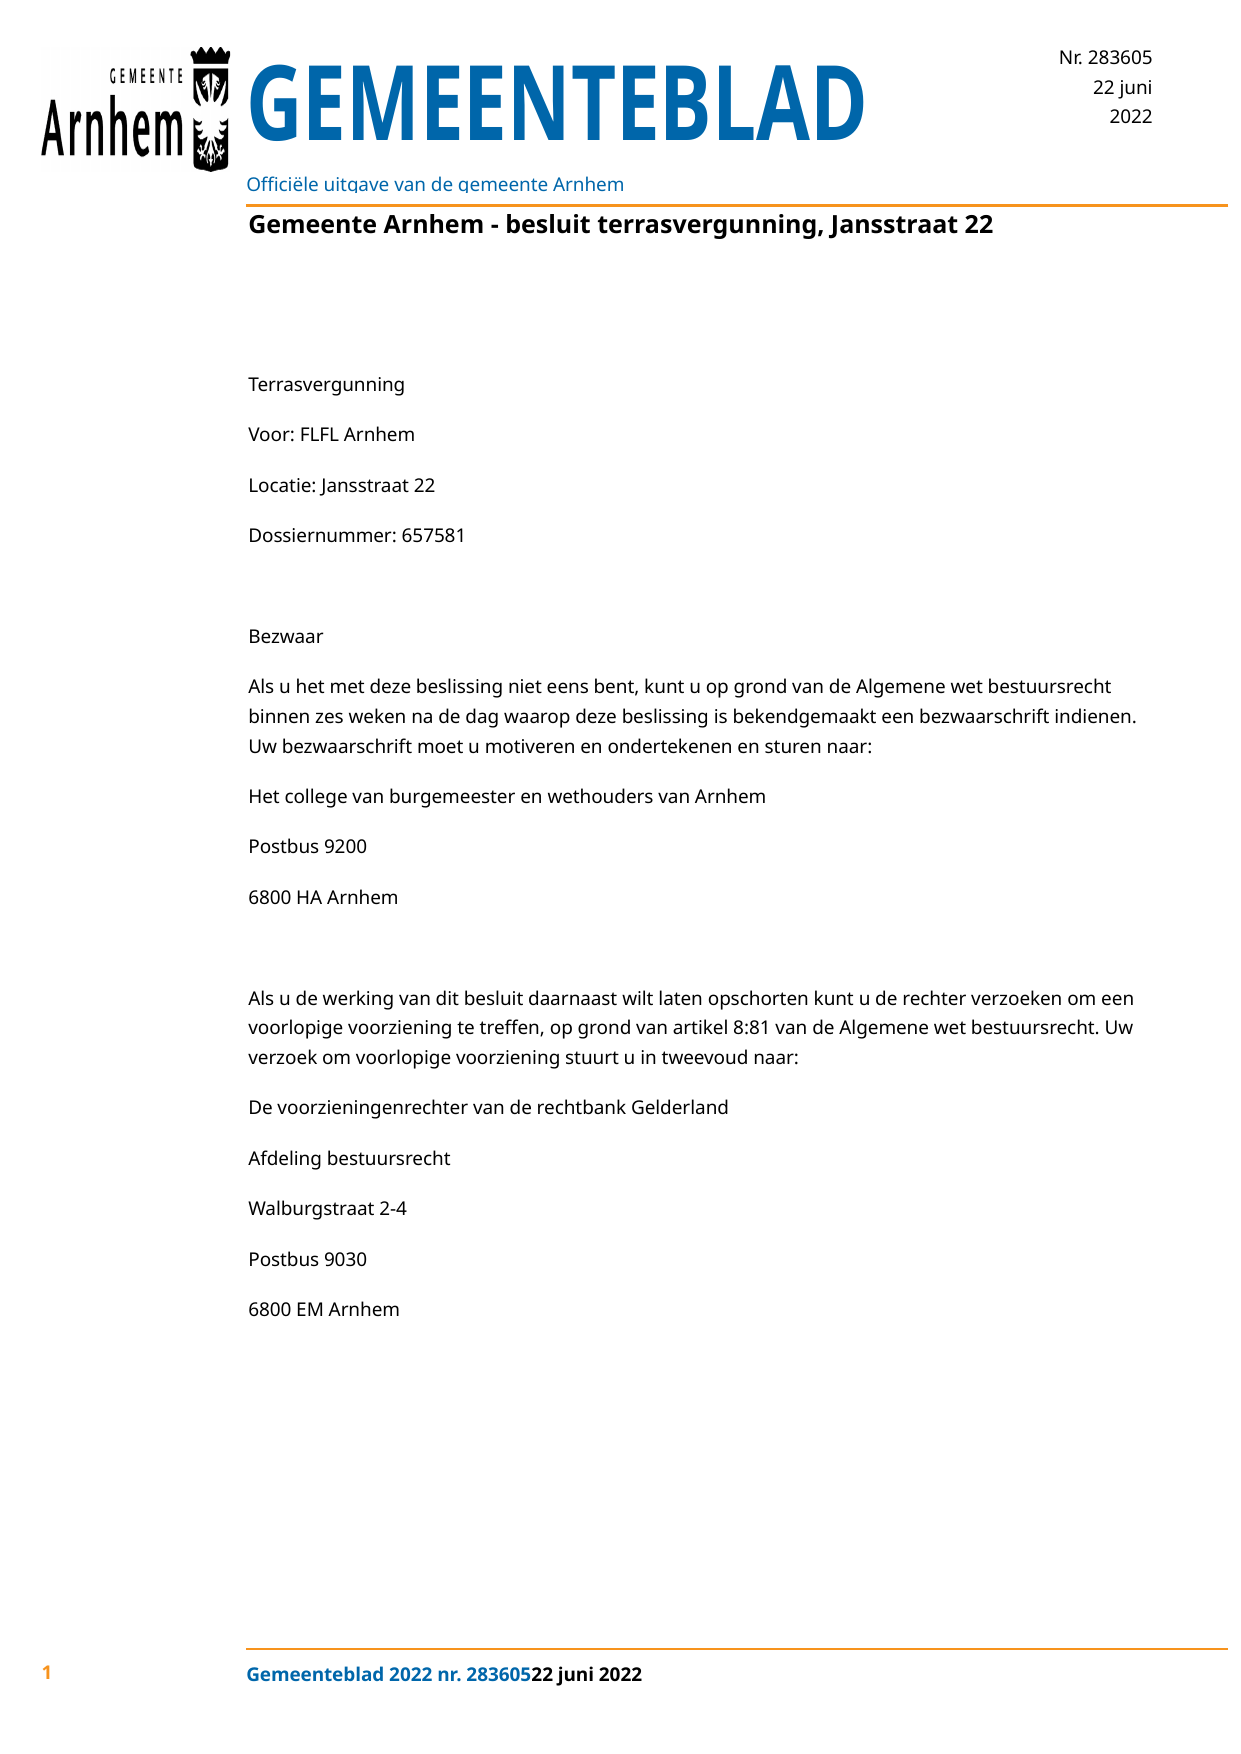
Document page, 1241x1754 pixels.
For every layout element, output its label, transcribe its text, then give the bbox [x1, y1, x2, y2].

text Locatie: Jansstraat 22 [248, 472, 1152, 498]
text Postbus 9030 [248, 1246, 1152, 1271]
picture [41, 47, 231, 172]
text Afdeling bestuursrecht [248, 1145, 1152, 1171]
text Als u het met deze beslissing niet eens bent, kunt u op grond van de Algemene wet bestuursrecht binnen zes weken na de dag waarop deze beslissing is bekendgemaakt een bezwaarschrift indienen. Uw bezwaarschrift moet u motiveren en ondertekenen en sturen naar: [248, 674, 1152, 758]
text 6800 EM Arnhem [248, 1296, 1152, 1322]
text Voor: FLFL Arnhem [248, 422, 1152, 447]
text Terrasvergunning [248, 371, 1152, 397]
text Gemeente Arnhem - besluit terrasvergunning, Jansstraat 22 [248, 207, 1152, 241]
text De voorzieningenrechter van de rechtbank Gelderland [248, 1094, 1152, 1120]
text Bezwaar [248, 623, 1152, 649]
text Walburgstraat 2-4 [248, 1195, 1152, 1221]
text Het college van burgemeester en wethouders van Arnhem [248, 783, 1152, 809]
text Postbus 9200 [248, 834, 1152, 859]
text Dossiernummer: 657581 [248, 522, 1152, 548]
text Als u de werking van dit besluit daarnaast wilt laten opschorten kunt u de rechter verzoeken om een voorlopige voorziening te treffen, op grond van artikel 8:81 van de Algemene wet bestuursrecht. Uw verzoek om voorlopige voorziening stuurt u in tweevoud naar: [248, 985, 1152, 1070]
text 6800 HA Arnhem [248, 884, 1152, 910]
